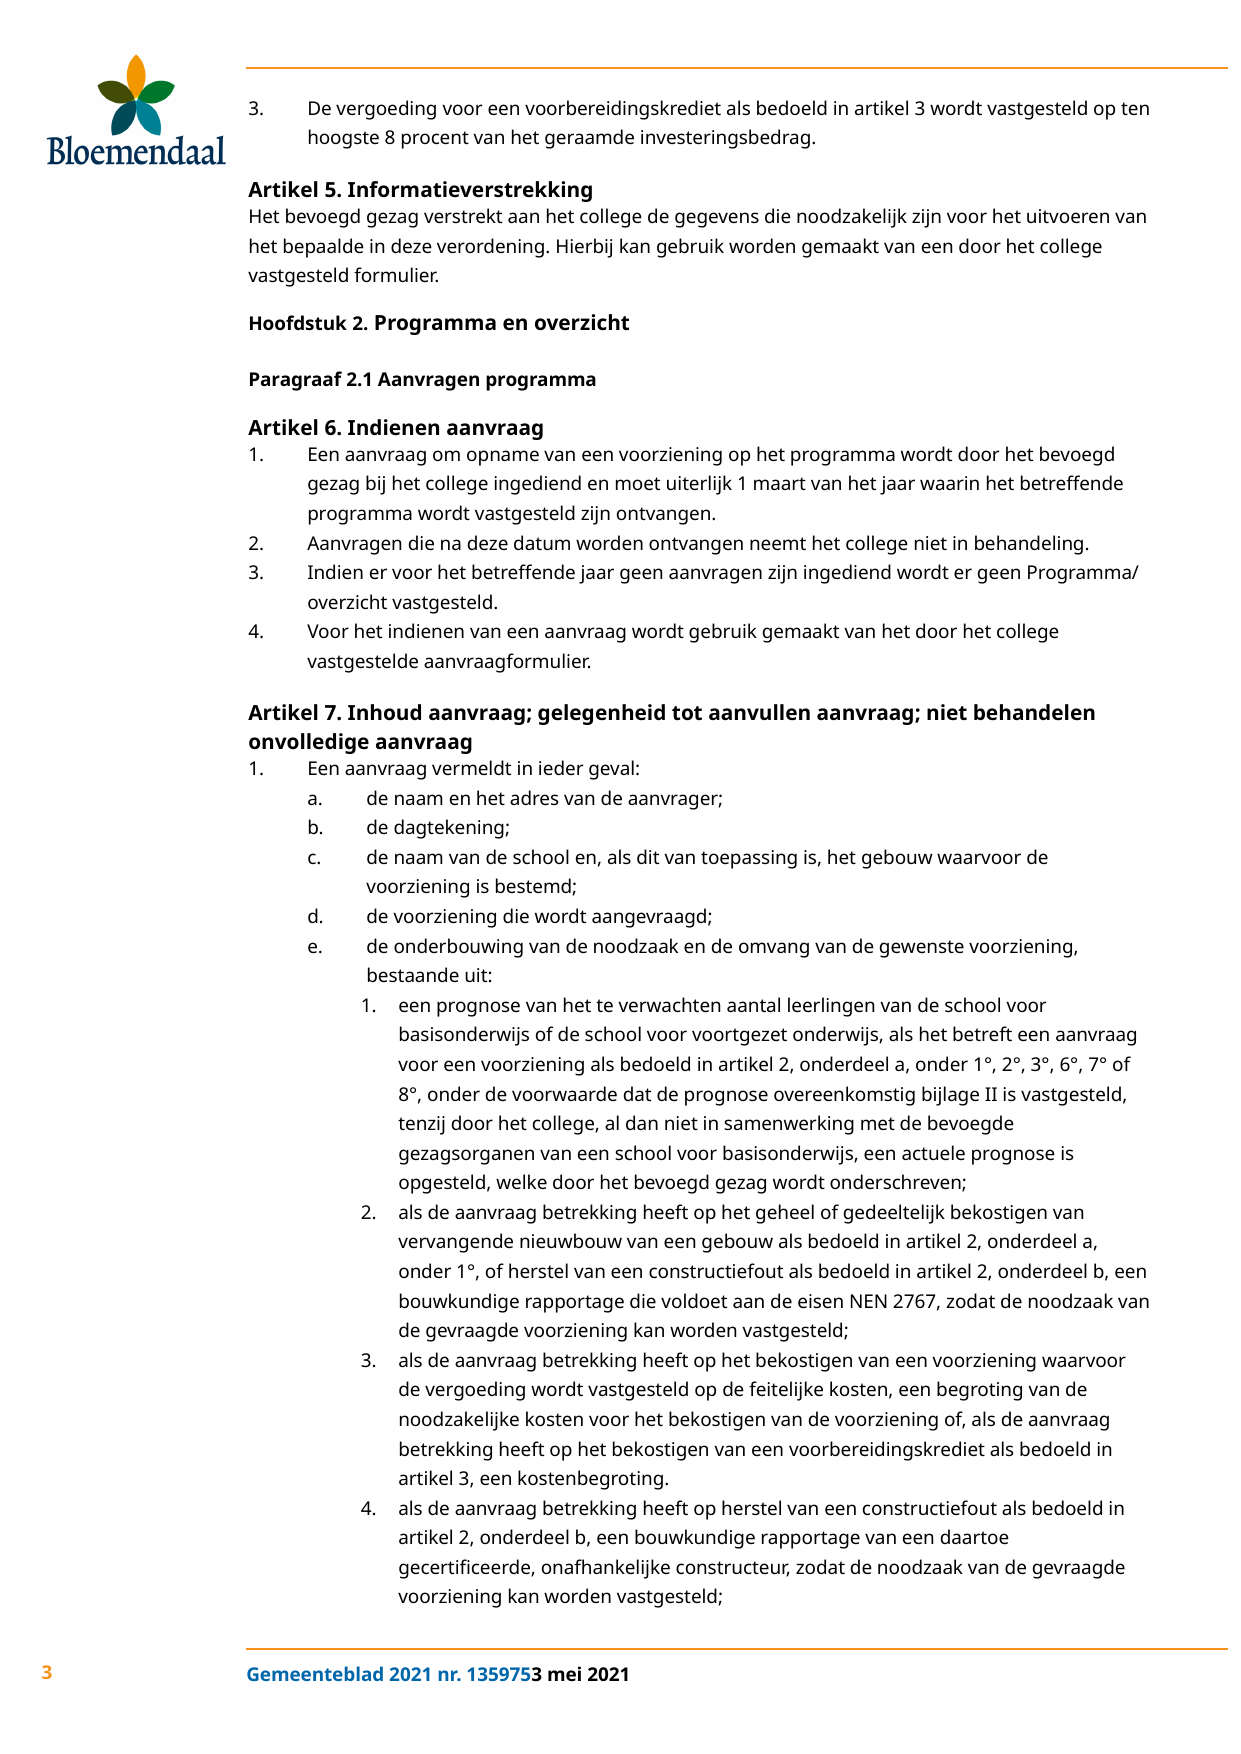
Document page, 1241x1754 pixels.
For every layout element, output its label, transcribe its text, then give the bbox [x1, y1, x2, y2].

list de dagtekening; [307, 814, 1152, 840]
list als de aanvraag betrekking heeft op het bekostigen van een voorziening waarvoor de vergoeding wordt vastgesteld op de feitelijke kosten, een begroting van de noodzakelijke kosten voor het bekostigen van de voorziening of, als de aanvraag betrekking heeft op het bekostigen van een voorbereidingskrediet als bedoeld in artikel 3, een kostenbegroting. [361, 1347, 1152, 1491]
list Voor het indienen van een aanvraag wordt gebruik gemaakt van het door het college vastgestelde aanvraagformulier. [248, 618, 1152, 674]
list Een aanvraag vermeldt in ieder geval: [248, 755, 1152, 781]
text Paragraaf 2.1 Aanvragen programma [248, 366, 1152, 392]
list Aanvragen die na deze datum worden ontvangen neemt het college niet in behandeling. [248, 530, 1152, 556]
list als de aanvraag betrekking heeft op herstel van een constructiefout als bedoeld in artikel 2, onderdeel b, een bouwkundige rapportage van een daartoe gecertificeerde, onafhankelijke constructeur, zodat de noodzaak van de gevraagde voorziening kan worden vastgesteld; [361, 1495, 1152, 1609]
list de naam van de school en, als dit van toepassing is, het gebouw waarvoor de voorziening is bestemd; [307, 844, 1152, 899]
text Artikel 5. Informatieverstrekking [248, 175, 1152, 203]
list de onderbouwing van de noodzaak en de omvang van de gewenste voorziening, bestaande uit: [307, 933, 1152, 988]
text Het bevoegd gezag verstrekt aan het college de gegevens die noodzakelijk zijn voor het uitvoeren van het bepaalde in deze verordening. Hierbij kan gebruik worden gemaakt van een door het college vastgesteld formulier. [248, 203, 1152, 288]
list Indien er voor het betreffende jaar geen aanvragen zijn ingediend wordt er geen Programma/ overzicht vastgesteld. [248, 559, 1152, 615]
list de voorziening die wordt aangevraagd; [307, 903, 1152, 929]
text Artikel 6. Indienen aanvraag [248, 413, 1152, 441]
text Artikel 7. Inhoud aanvraag; gelegenheid tot aanvullen aanvraag; niet behandelen onvolledige aanvraag [248, 698, 1152, 755]
list Een aanvraag om opname van een voorziening op het programma wordt door het bevoegd gezag bij het college ingediend en moet uiterlijk 1 maart van het jaar waarin het betreffende programma wordt vastgesteld zijn ontvangen. [248, 441, 1152, 526]
list De vergoeding voor een voorbereidingskrediet als bedoeld in artikel 3 wordt vastgesteld op ten hoogste 8 procent van het geraamde investeringsbedrag. [248, 95, 1152, 150]
picture [41, 47, 231, 172]
list als de aanvraag betrekking heeft op het geheel of gedeeltelijk bekostigen van vervangende nieuwbouw van een gebouw als bedoeld in artikel 2, onderdeel a, onder 1°, of herstel van een constructiefout als bedoeld in artikel 2, onderdeel b, een bouwkundige rapportage die voldoet aan de eisen NEN 2767, zodat de noodzaak van de gevraagde voorziening kan worden vastgesteld; [361, 1199, 1152, 1343]
text Hoofdstuk 2. Programma en overzicht [248, 308, 1152, 336]
list de naam en het adres van de aanvrager; [307, 785, 1152, 811]
list een prognose van het te verwachten aantal leerlingen van de school voor basisonderwijs of de school voor voortgezet onderwijs, als het betreft een aanvraag voor een voorziening als bedoeld in artikel 2, onderdeel a, onder 1°, 2°, 3°, 6°, 7° of 8°, onder de voorwaarde dat de prognose overeenkomstig bijlage II is vastgesteld, tenzij door het college, al dan niet in samenwerking met de bevoegde gezagsorganen van een school voor basisonderwijs, een actuele prognose is opgesteld, welke door het bevoegd gezag wordt onderschreven; [361, 992, 1152, 1195]
